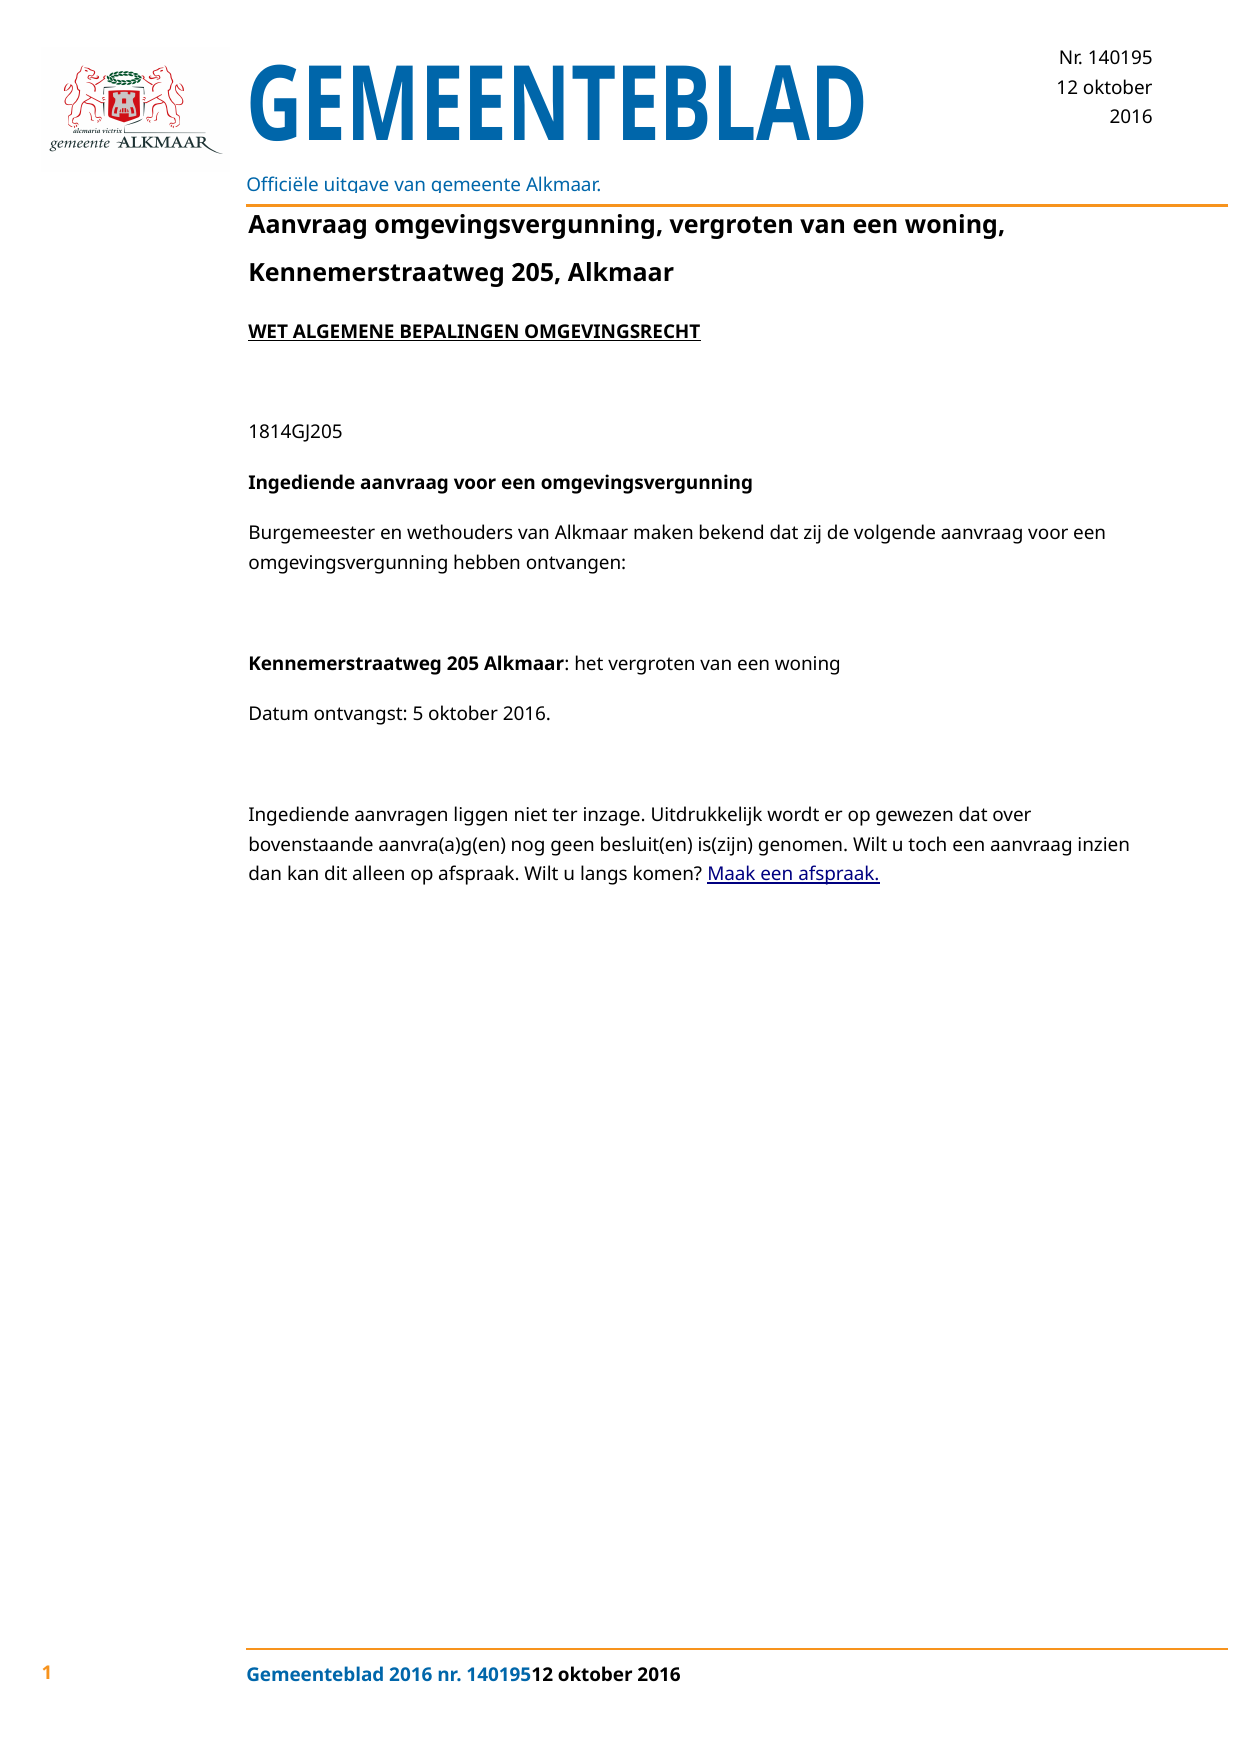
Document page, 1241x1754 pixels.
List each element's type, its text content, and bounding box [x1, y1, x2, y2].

picture [41, 47, 231, 172]
text Aanvraag omgevingsvergunning, vergroten van een woning, Kennemerstraatweg 205, Alkmaar [248, 207, 1152, 288]
text 1814GJ205 [248, 419, 1152, 444]
text Ingediende aanvragen liggen niet ter inzage. Uitdrukkelijk wordt er op gewezen dat over bovenstaande aanvra(a)g(en) nog geen besluit(en) is(zijn) genomen. Wilt u toch een aanvraag inzien dan kan dit alleen op afspraak. Wilt u langs komen? Maak een afspraak. [248, 801, 1152, 886]
text WET ALGEMENE BEPALINGEN OMGEVINGSRECHT [248, 318, 1152, 344]
text Burgemeester en wethouders van Alkmaar maken bekend dat zij de volgende aanvraag voor een omgevingsvergunning hebben ontvangen: [248, 519, 1152, 575]
text Kennemerstraatweg 205 Alkmaar: het vergroten van een woning [248, 650, 1152, 676]
text Ingediende aanvraag voor een omgevingsvergunning [248, 469, 1152, 495]
text Datum ontvangst: 5 oktober 2016. [248, 700, 1152, 726]
